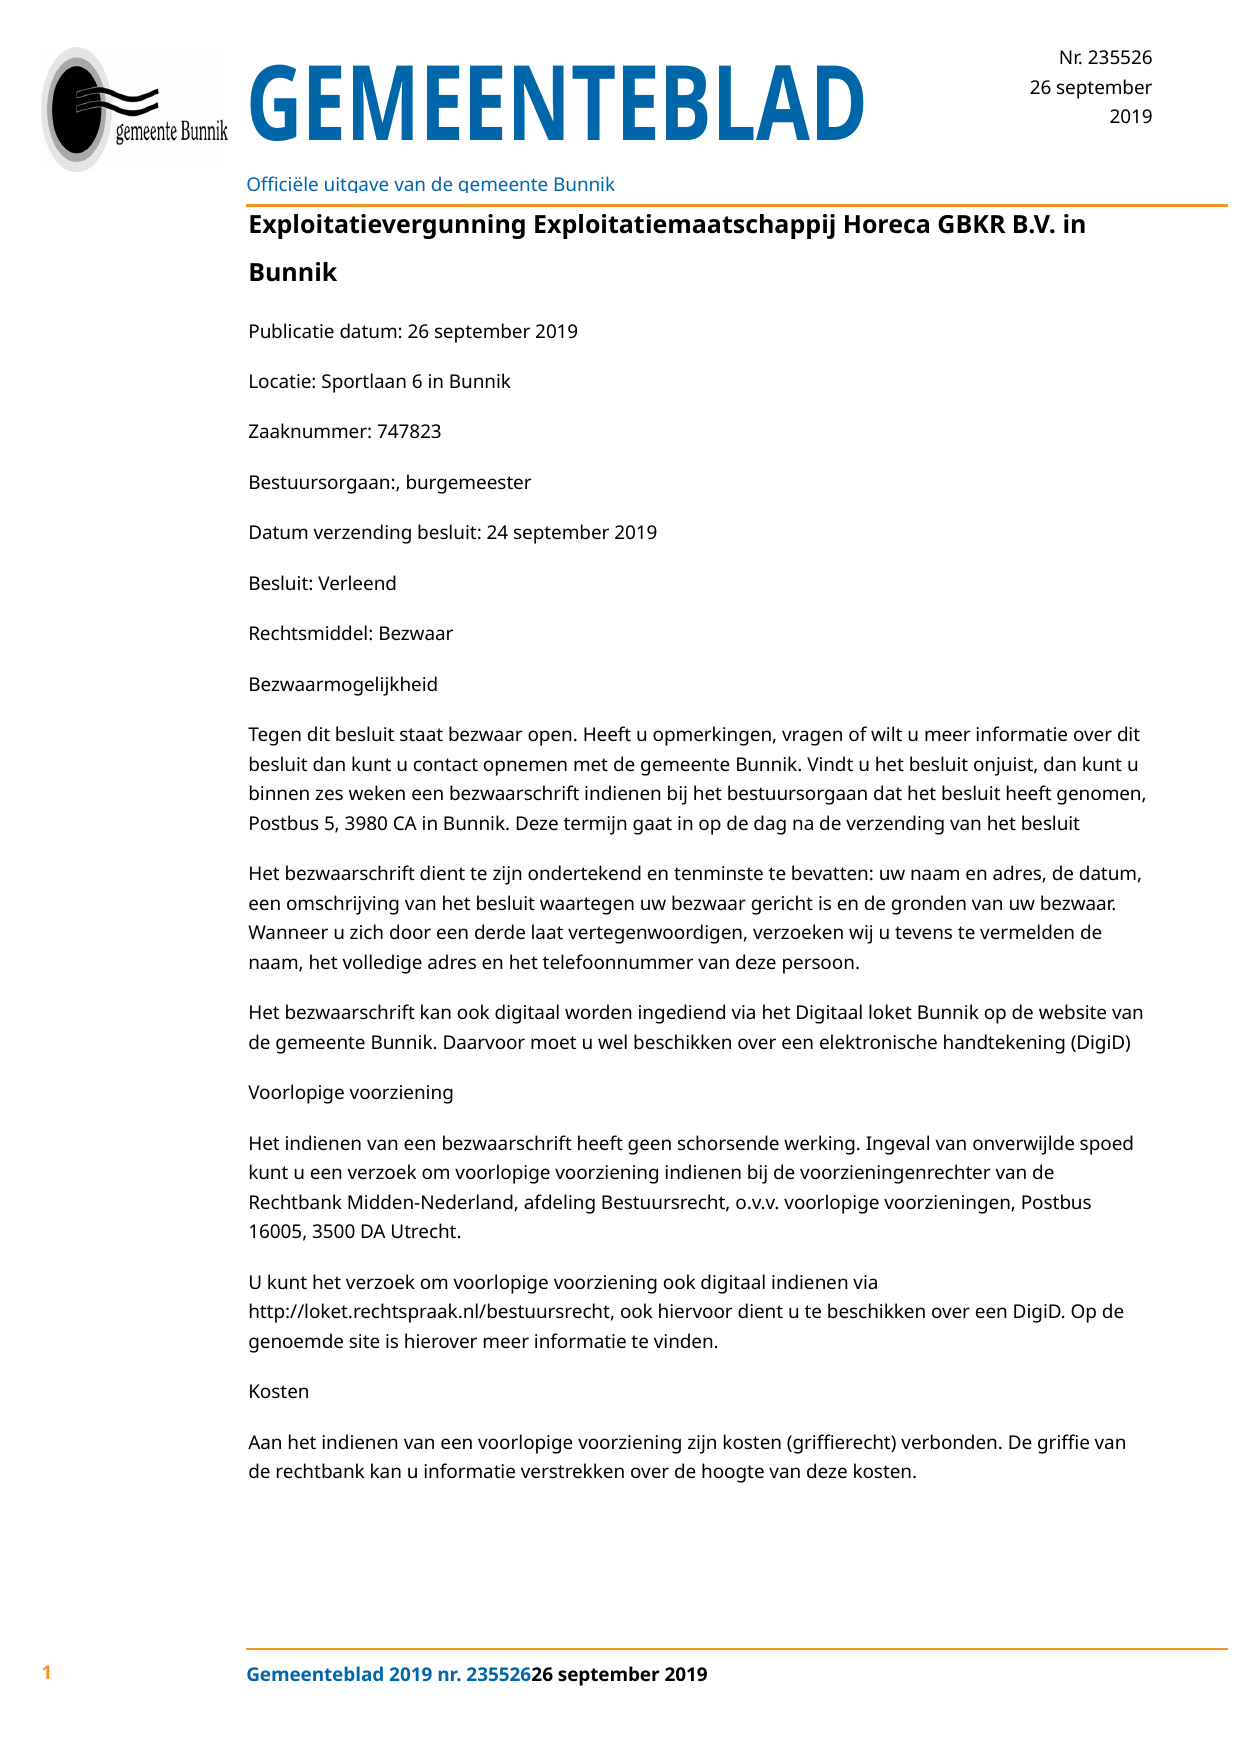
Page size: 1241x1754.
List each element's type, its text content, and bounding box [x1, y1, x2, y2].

text Exploitatievergunning Exploitatiemaatschappij Horeca GBKR B.V. in Bunnik [248, 207, 1152, 288]
text Het indienen van een bezwaarschrift heeft geen schorsende werking. Ingeval van onverwijlde spoed kunt u een verzoek om voorlopige voorziening indienen bij de voorzieningenrechter van de Rechtbank Midden-Nederland, afdeling Bestuursrecht, o.v.v. voorlopige voorzieningen, Postbus 16005, 3500 DA Utrecht. [248, 1130, 1152, 1244]
text Kosten [248, 1379, 1152, 1404]
text Het bezwaarschrift dient te zijn ondertekend en tenminste te bevatten: uw naam en adres, de datum, een omschrijving van het besluit waartegen uw bezwaar gericht is en de gronden van uw bezwaar. Wanneer u zich door een derde laat vertegenwoordigen, verzoeken wij u tevens te vermelden de naam, het volledige adres en het telefoonnummer van deze persoon. [248, 860, 1152, 975]
text Het bezwaarschrift kan ook digitaal worden ingediend via het Digitaal loket Bunnik op de website van de gemeente Bunnik. Daarvoor moet u wel beschikken over een elektronische handtekening (DigiD) [248, 999, 1152, 1055]
text Besluit: Verleend [248, 570, 1152, 596]
text Publicatie datum: 26 september 2019 [248, 318, 1152, 344]
text Zaaknummer: 747823 [248, 419, 1152, 444]
text U kunt het verzoek om voorlopige voorziening ook digitaal indienen via http://loket.rechtspraak.nl/bestuursrecht, ook hiervoor dient u te beschikken over een DigiD. Op de genoemde site is hierover meer informatie te vinden. [248, 1269, 1152, 1354]
text Datum verzending besluit: 24 september 2019 [248, 519, 1152, 545]
text Locatie: Sportlaan 6 in Bunnik [248, 368, 1152, 394]
text Bezwaarmogelijkheid [248, 671, 1152, 697]
text Bestuursorgaan:, burgemeester [248, 469, 1152, 495]
text Voorlopige voorziening [248, 1079, 1152, 1105]
text Rechtsmiddel: Bezwaar [248, 620, 1152, 646]
picture [41, 47, 231, 172]
text Tegen dit besluit staat bezwaar open. Heeft u opmerkingen, vragen of wilt u meer informatie over dit besluit dan kunt u contact opnemen met de gemeente Bunnik. Vindt u het besluit onjuist, dan kunt u binnen zes weken een bezwaarschrift indienen bij het bestuursorgaan dat het besluit heeft genomen, Postbus 5, 3980 CA in Bunnik. Deze termijn gaat in op de dag na de verzending van het besluit [248, 721, 1152, 836]
text Aan het indienen van een voorlopige voorziening zijn kosten (griffierecht) verbonden. De griffie van de rechtbank kan u informatie verstrekken over de hoogte van deze kosten. [248, 1429, 1152, 1484]
